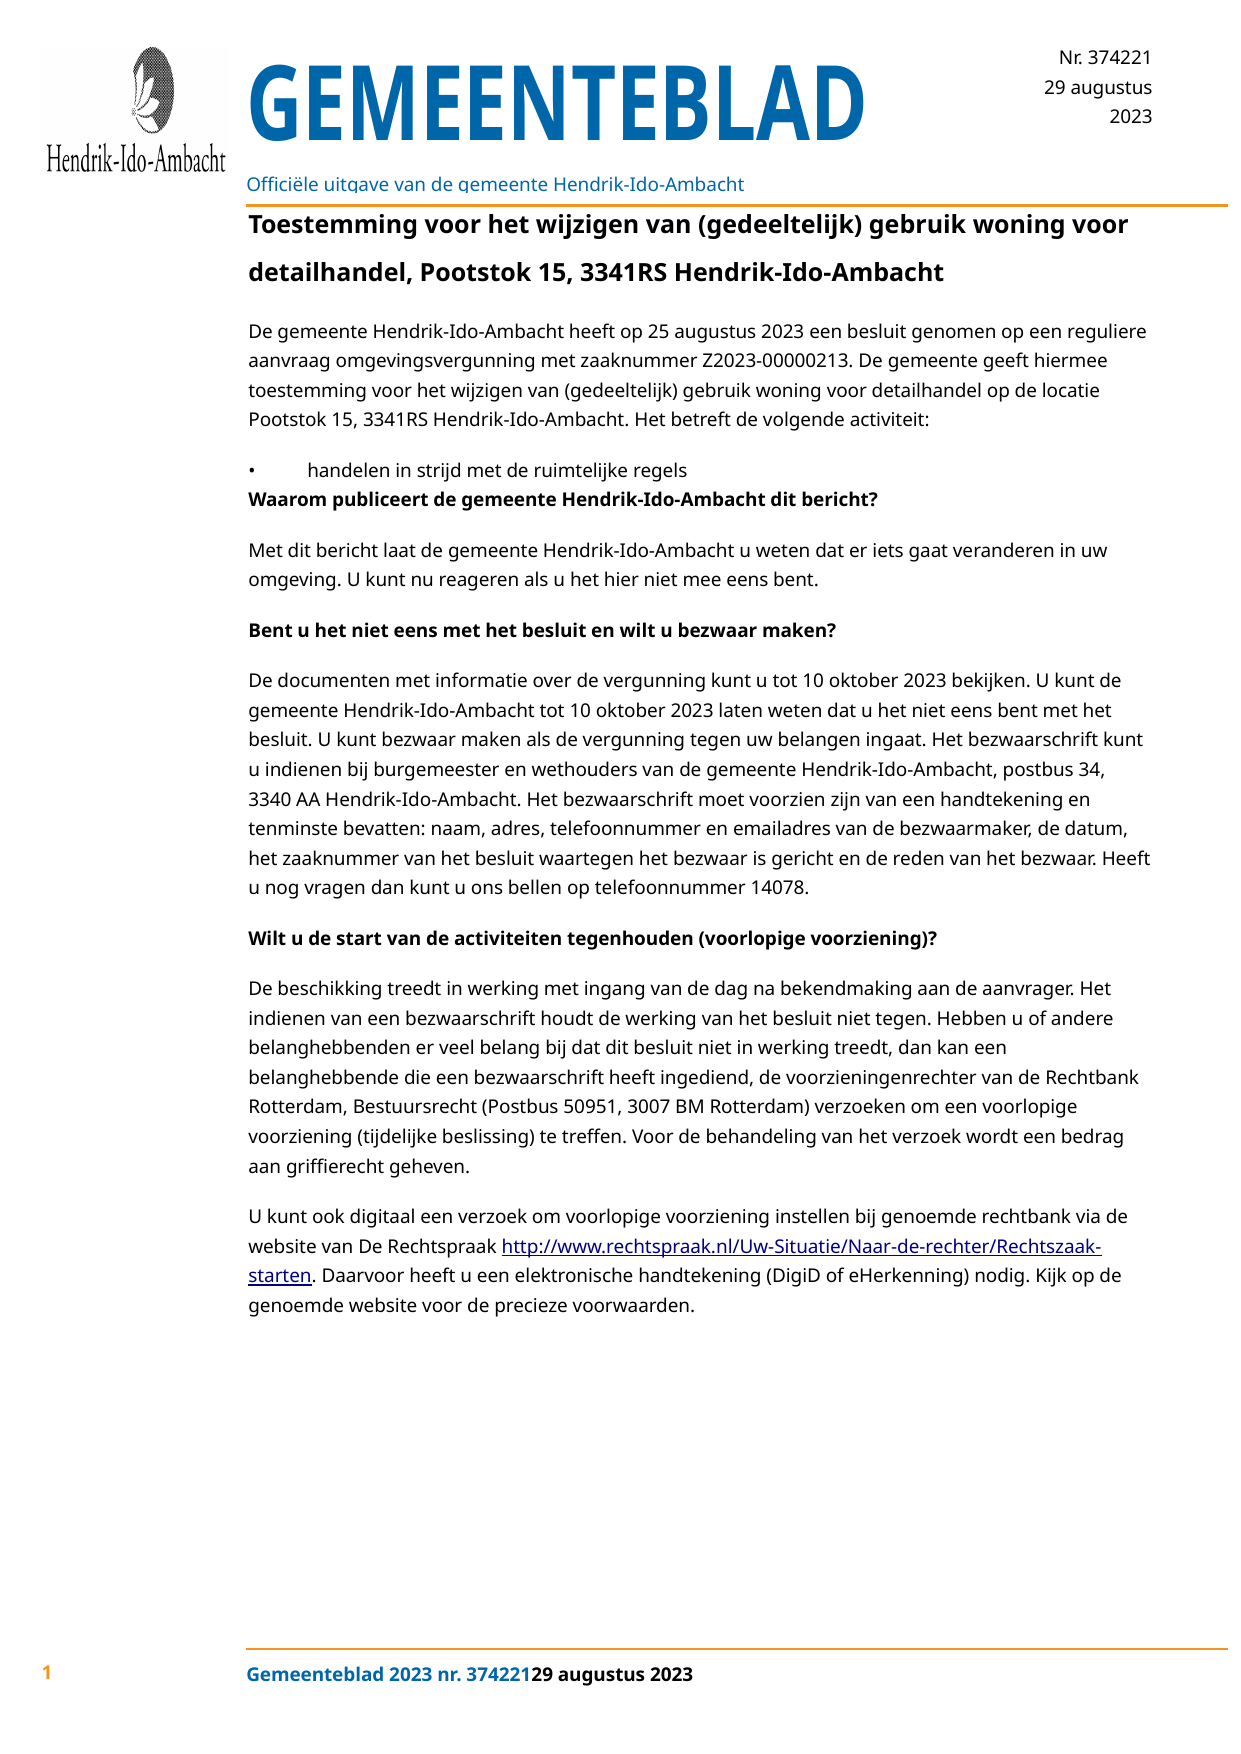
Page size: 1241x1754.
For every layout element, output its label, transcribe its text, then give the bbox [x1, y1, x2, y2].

picture [41, 47, 231, 172]
text Waarom publiceert de gemeente Hendrik-Ido-Ambacht dit bericht? [248, 487, 1152, 512]
list handelen in strijd met de ruimtelijke regels [248, 457, 1152, 483]
text De gemeente Hendrik-Ido-Ambacht heeft op 25 augustus 2023 een besluit genomen op een reguliere aanvraag omgevingsvergunning met zaaknummer Z2023-00000213. De gemeente geeft hiermee toestemming voor het wijzigen van (gedeeltelijk) gebruik woning voor detailhandel op de locatie Pootstok 15, 3341RS Hendrik-Ido-Ambacht. Het betreft de volgende activiteit: [248, 318, 1152, 432]
text Bent u het niet eens met het besluit en wilt u bezwaar maken? [248, 617, 1152, 643]
text U kunt ook digitaal een verzoek om voorlopige voorziening instellen bij genoemde rechtbank via de website van De Rechtspraak http://www.rechtspraak.nl/Uw-Situatie/Naar-de-rechter/Rechtszaak-starten. Daarvoor heeft u een elektronische handtekening (DigiD of eHerkenning) nodig. Kijk op de genoemde website voor de precieze voorwaarden. [248, 1203, 1152, 1318]
text Toestemming voor het wijzigen van (gedeeltelijk) gebruik woning voor detailhandel, Pootstok 15, 3341RS Hendrik-Ido-Ambacht [248, 207, 1152, 288]
text Met dit bericht laat de gemeente Hendrik-Ido-Ambacht u weten dat er iets gaat veranderen in uw omgeving. U kunt nu reageren als u het hier niet mee eens bent. [248, 537, 1152, 592]
text De beschikking treedt in werking met ingang van de dag na bekendmaking aan de aanvrager. Het indienen van een bezwaarschrift houdt de werking van het besluit niet tegen. Hebben u of andere belanghebbenden er veel belang bij dat dit besluit niet in werking treedt, dan kan een belanghebbende die een bezwaarschrift heeft ingediend, de voorzieningenrechter van de Rechtbank Rotterdam, Bestuursrecht (Postbus 50951, 3007 BM Rotterdam) verzoeken om een voorlopige voorziening (tijdelijke beslissing) te treffen. Voor de behandeling van het verzoek wordt een bedrag aan griffierecht geheven. [248, 975, 1152, 1179]
text De documenten met informatie over de vergunning kunt u tot 10 oktober 2023 bekijken. U kunt de gemeente Hendrik-Ido-Ambacht tot 10 oktober 2023 laten weten dat u het niet eens bent met het besluit. U kunt bezwaar maken als de vergunning tegen uw belangen ingaat. Het bezwaarschrift kunt u indienen bij burgemeester en wethouders van de gemeente Hendrik-Ido-Ambacht, postbus 34, 3340 AA Hendrik-Ido-Ambacht. Het bezwaarschrift moet voorzien zijn van een handtekening en tenminste bevatten: naam, adres, telefoonnummer en emailadres van de bezwaarmaker, de datum, het zaaknummer van het besluit waartegen het bezwaar is gericht en de reden van het bezwaar. Heeft u nog vragen dan kunt u ons bellen op telefoonnummer 14078. [248, 667, 1152, 900]
text Wilt u de start van de activiteiten tegenhouden (voorlopige voorziening)? [248, 925, 1152, 951]
